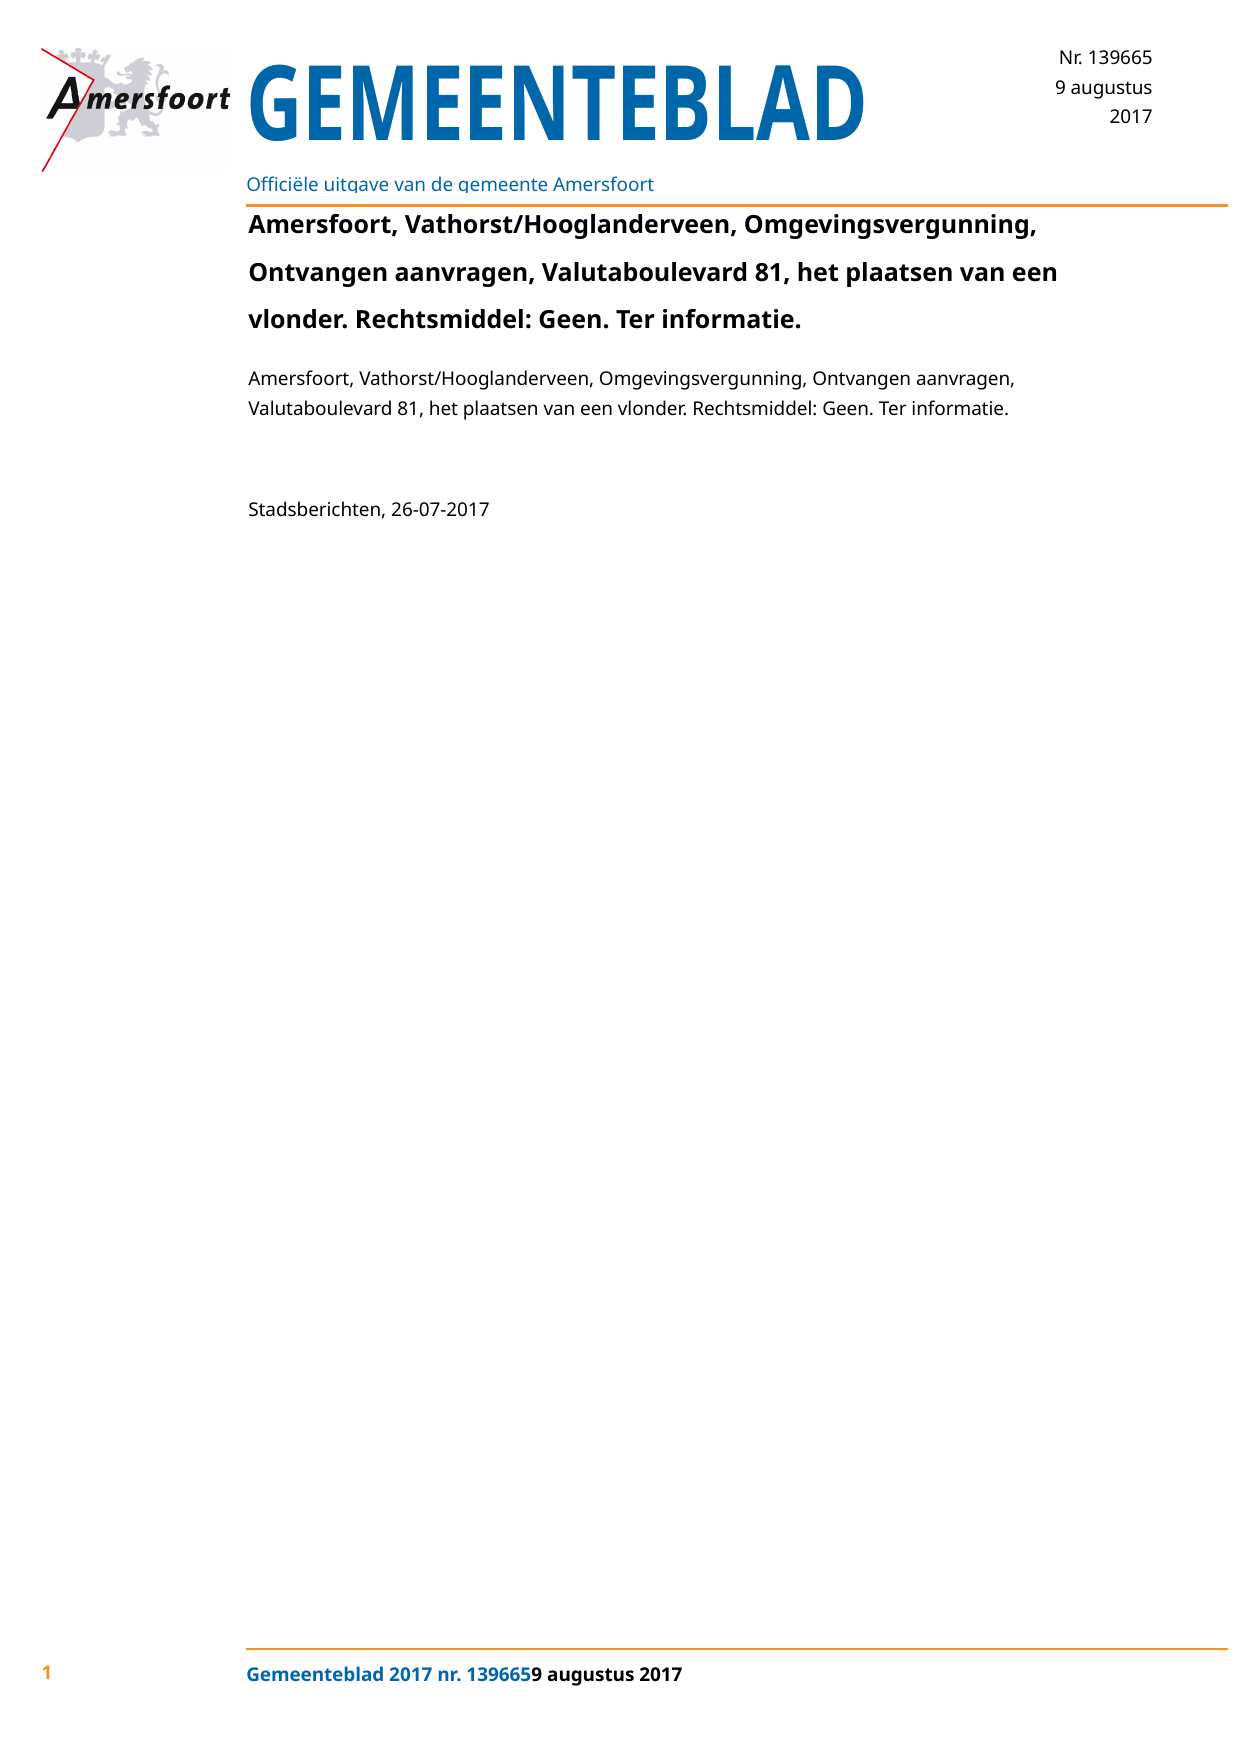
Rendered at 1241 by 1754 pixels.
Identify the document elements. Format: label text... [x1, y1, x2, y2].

text Amersfoort, Vathorst/Hooglanderveen, Omgevingsvergunning, Ontvangen aanvragen, Valutaboulevard 81, het plaatsen van een vlonder. Rechtsmiddel: Geen. Ter informatie. [248, 207, 1152, 336]
picture [41, 47, 231, 172]
text Stadsberichten, 26-07-2017 [248, 496, 1152, 522]
text Amersfoort, Vathorst/Hooglanderveen, Omgevingsvergunning, Ontvangen aanvragen, Valutaboulevard 81, het plaatsen van een vlonder. Rechtsmiddel: Geen. Ter informatie. [248, 366, 1152, 421]
